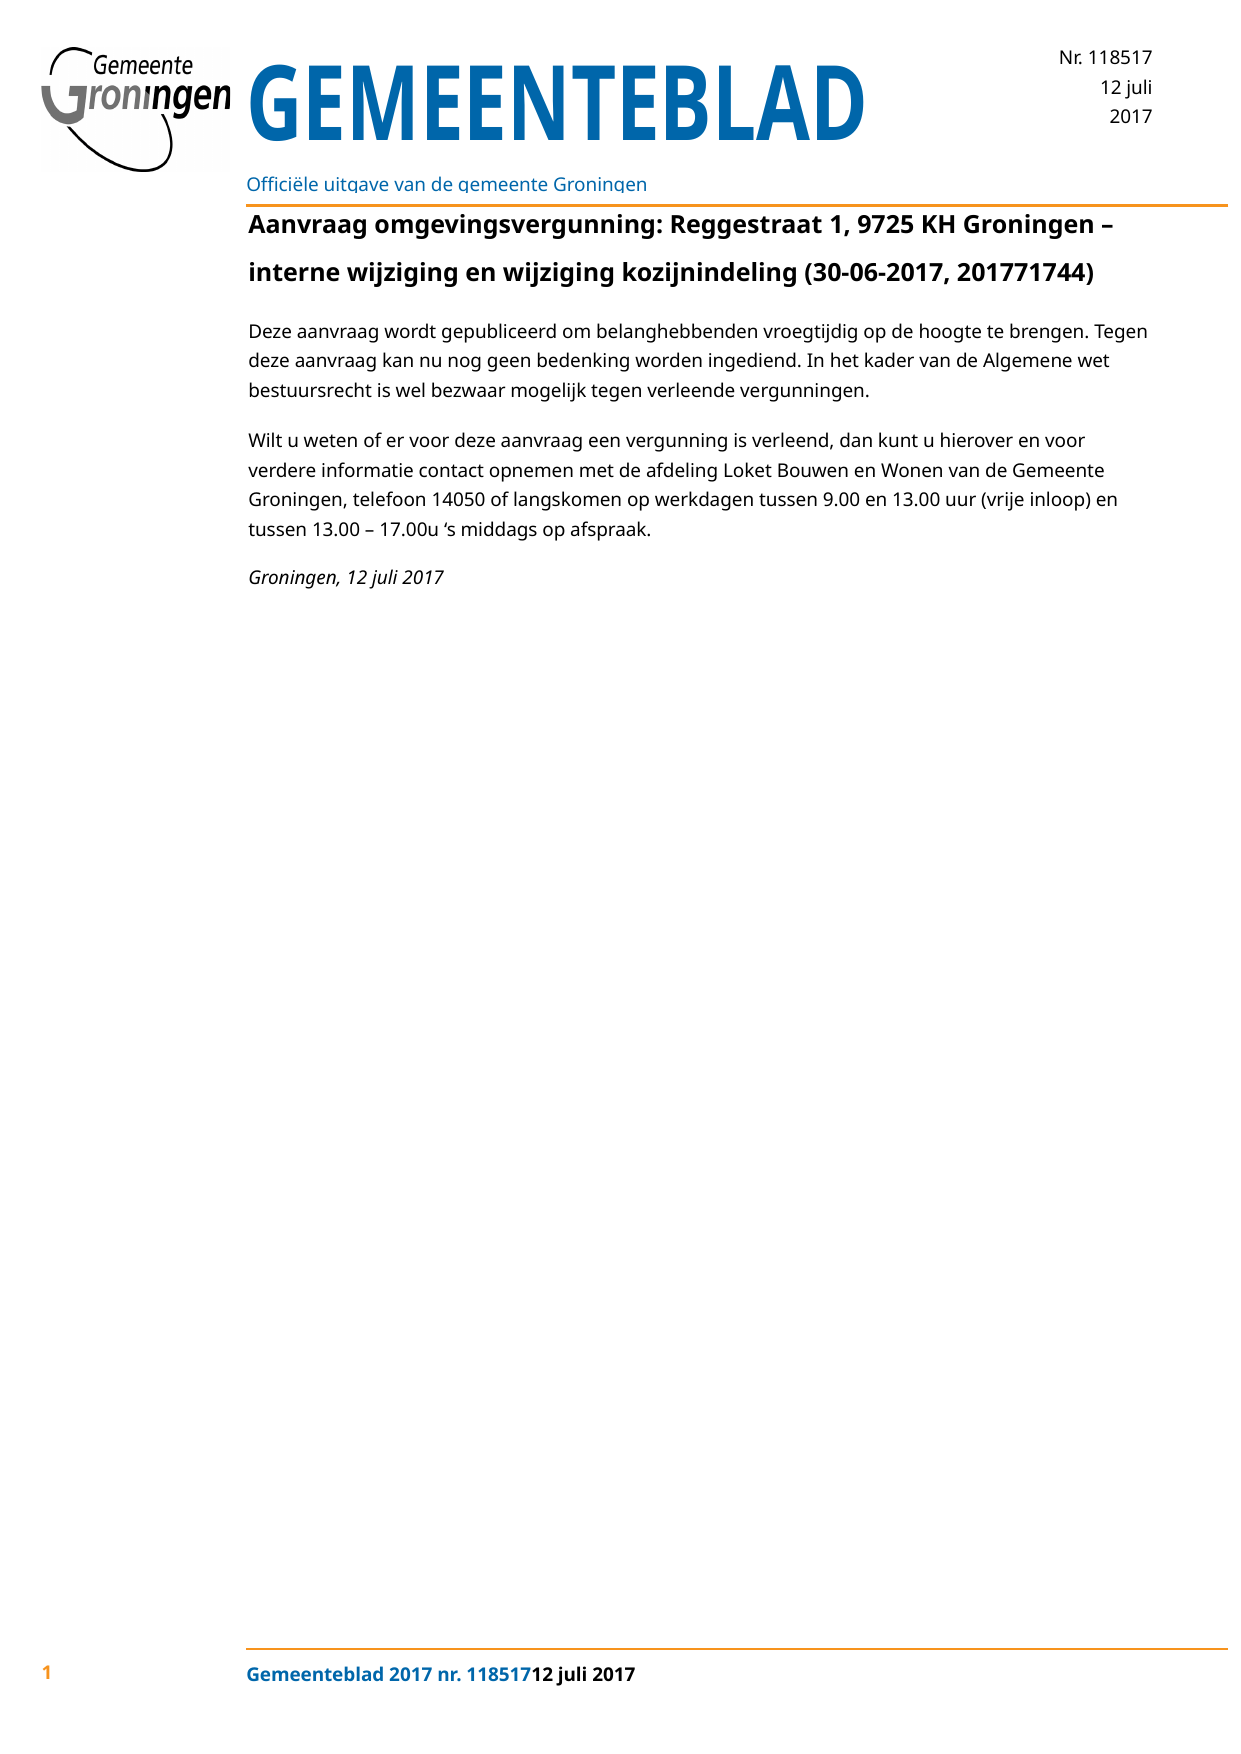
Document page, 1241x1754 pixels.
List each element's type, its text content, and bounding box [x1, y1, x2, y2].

text Wilt u weten of er voor deze aanvraag een vergunning is verleend, dan kunt u hierover en voor verdere informatie contact opnemen met de afdeling Loket Bouwen en Wonen van de Gemeente Groningen, telefoon 14050 of langskomen op werkdagen tussen 9.00 en 13.00 uur (vrije inloop) en tussen 13.00 – 17.00u ‘s middags op afspraak. [248, 427, 1152, 542]
text Aanvraag omgevingsvergunning: Reggestraat 1, 9725 KH Groningen – interne wijziging en wijziging kozijnindeling (30-06-2017, 201771744) [248, 207, 1152, 288]
picture [41, 47, 231, 172]
text Deze aanvraag wordt gepubliceerd om belanghebbenden vroegtijdig op de hoogte te brengen. Tegen deze aanvraag kan nu nog geen bedenking worden ingediend. In het kader van de Algemene wet bestuursrecht is wel bezwaar mogelijk tegen verleende vergunningen. [248, 318, 1152, 403]
text Groningen, 12 juli 2017 [248, 564, 1152, 590]
